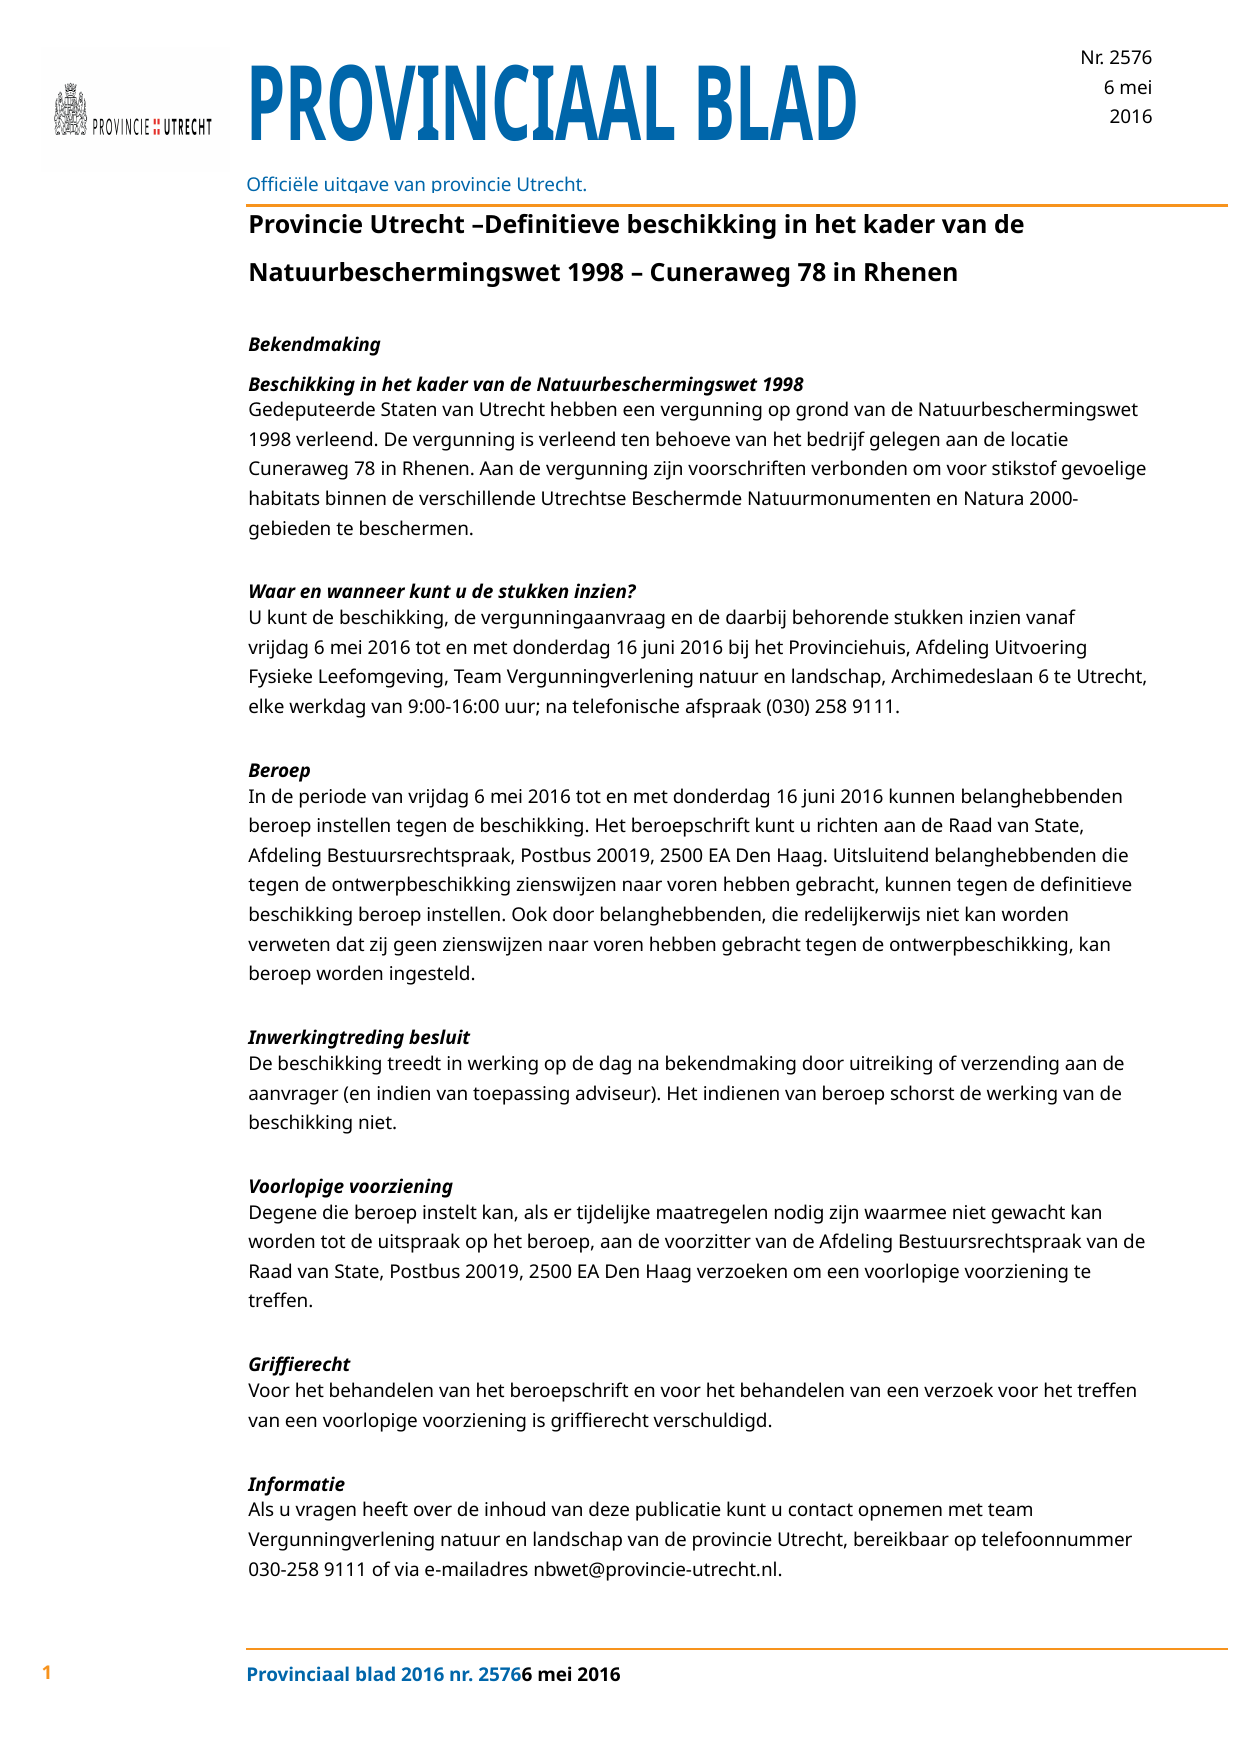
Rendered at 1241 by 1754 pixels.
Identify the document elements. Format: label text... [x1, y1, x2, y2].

text Bekendmaking [248, 331, 1152, 357]
text Degene die beroep instelt kan, als er tijdelijke maatregelen nodig zijn waarmee niet gewacht kan worden tot de uitspraak op het beroep, aan de voorzitter van de Afdeling Bestuursrechtspraak van de Raad van State, Postbus 20019, 2500 EA Den Haag verzoeken om een voorlopige voorziening te treffen. [248, 1199, 1152, 1313]
text De beschikking treedt in werking op de dag na bekendmaking door uitreiking of verzending aan de aanvrager (en indien van toepassing adviseur). Het indienen van beroep schorst de werking van de beschikking niet. [248, 1050, 1152, 1135]
text Voor het behandelen van het beroepschrift en voor het behandelen van een verzoek voor het treffen van een voorlopige voorziening is griffierecht verschuldigd. [248, 1377, 1152, 1433]
text In de periode van vrijdag 6 mei 2016 tot en met donderdag 16 juni 2016 kunnen belanghebbenden beroep instellen tegen de beschikking. Het beroepschrift kunt u richten aan de Raad van State, Afdeling Bestuursrechtspraak, Postbus 20019, 2500 EA Den Haag. Uitsluitend belanghebbenden die tegen de ontwerpbeschikking zienswijzen naar voren hebben gebracht, kunnen tegen de definitieve beschikking beroep instellen. Ook door belanghebbenden, die redelijkerwijs niet kan worden verweten dat zij geen zienswijzen naar voren hebben gebracht tegen de ontwerpbeschikking, kan beroep worden ingesteld. [248, 783, 1152, 986]
text Provincie Utrecht –Definitieve beschikking in het kader van de Natuurbeschermingswet 1998 – Cuneraweg 78 in Rhenen [248, 207, 1152, 288]
text Voorlopige voorziening [248, 1173, 1152, 1199]
text Beroep [248, 757, 1152, 783]
text Waar en wanneer kunt u de stukken inzien? [248, 579, 1152, 604]
text Griffierecht [248, 1352, 1152, 1377]
picture [41, 47, 231, 172]
text Inwerkingtreding besluit [248, 1024, 1152, 1050]
text Als u vragen heeft over de inhoud van deze publicatie kunt u contact opnemen met team Vergunningverlening natuur en landschap van de provincie Utrecht, bereikbaar op telefoonnummer 030-258 9111 of via e-mailadres nbwet@provincie-utrecht.nl. [248, 1497, 1152, 1582]
text U kunt de beschikking, de vergunningaanvraag en de daarbij behorende stukken inzien vanaf vrijdag 6 mei 2016 tot en met donderdag 16 juni 2016 bij het Provinciehuis, Afdeling Uitvoering Fysieke Leefomgeving, Team Vergunningverlening natuur en landschap, Archimedeslaan 6 te Utrecht, elke werkdag van 9:00-16:00 uur; na telefonische afspraak (030) 258 9111. [248, 604, 1152, 719]
text Informatie [248, 1471, 1152, 1497]
text Beschikking in het kader van de Natuurbeschermingswet 1998 [248, 371, 1152, 396]
text Gedeputeerde Staten van Utrecht hebben een vergunning op grond van de Natuurbeschermingswet 1998 verleend. De vergunning is verleend ten behoeve van het bedrijf gelegen aan de locatie Cuneraweg 78 in Rhenen. Aan de vergunning zijn voorschriften verbonden om voor stikstof gevoelige habitats binnen de verschillende Utrechtse Beschermde Natuurmonumenten en Natura 2000-gebieden te beschermen. [248, 396, 1152, 541]
